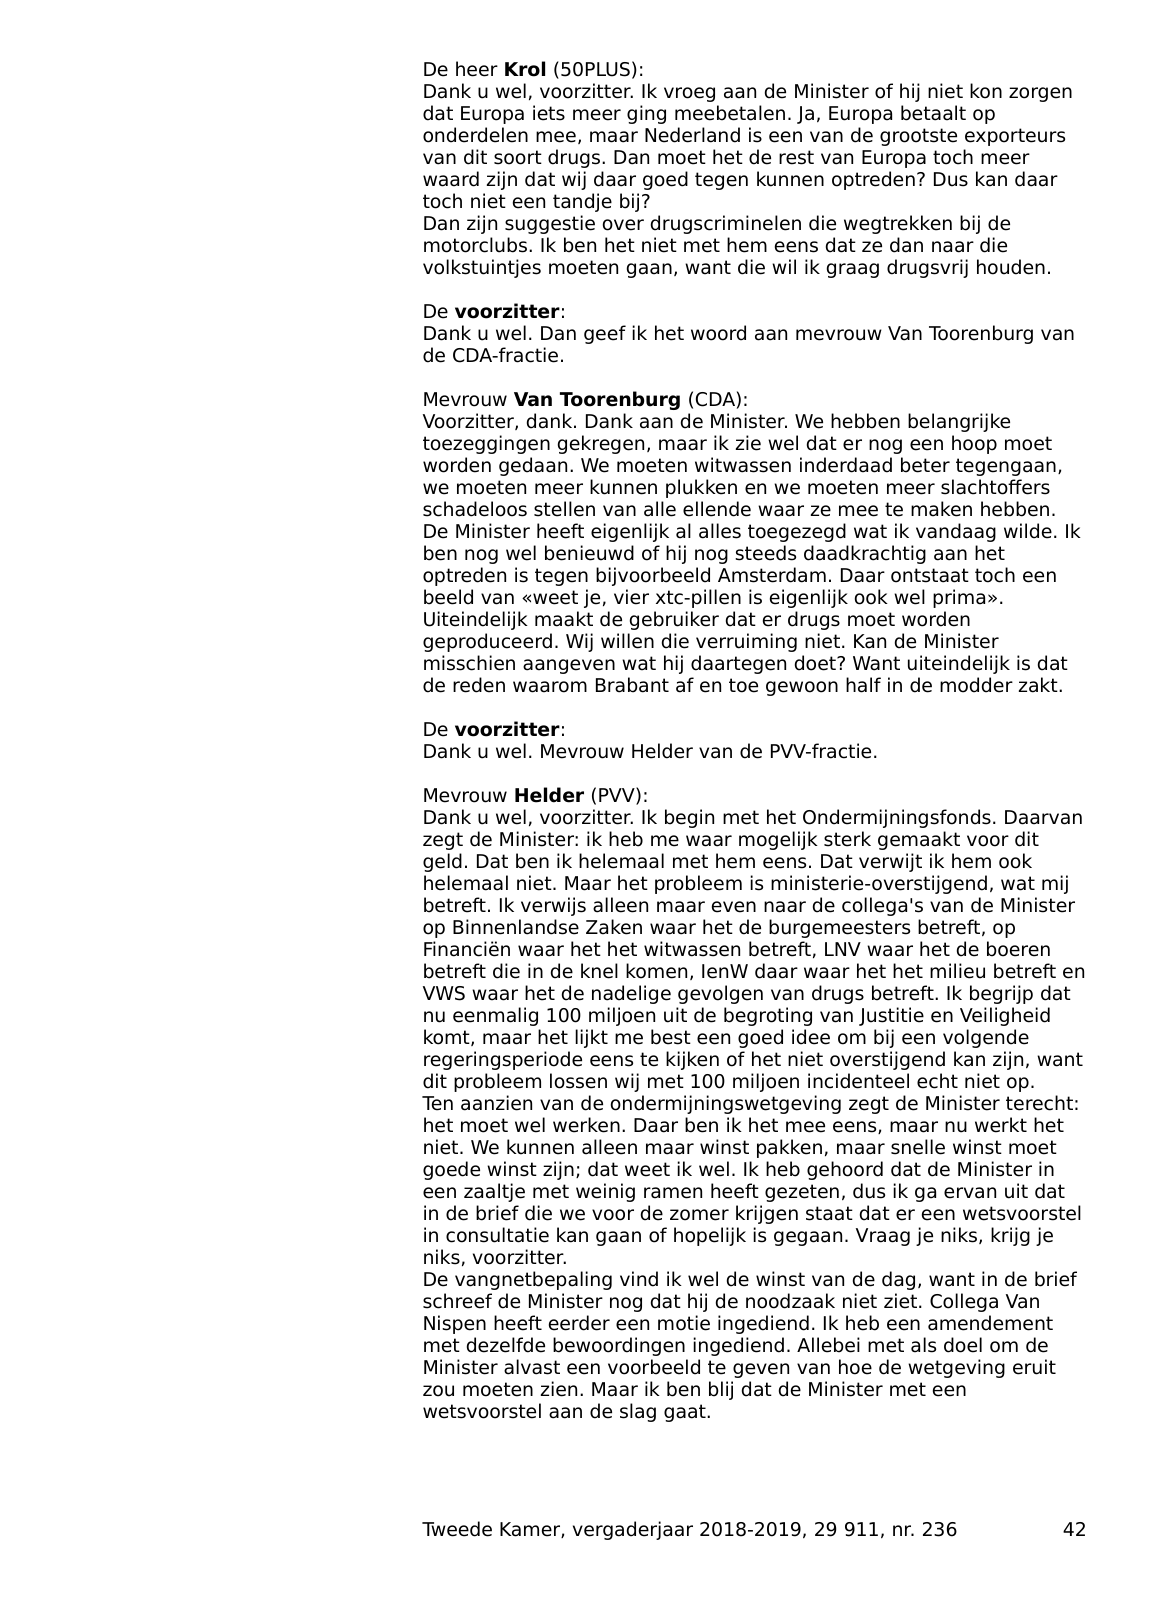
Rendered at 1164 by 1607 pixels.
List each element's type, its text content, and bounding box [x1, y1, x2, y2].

text De voorzitter: [422, 719, 1087, 741]
text Voorzitter, dank. Dank aan de Minister. We hebben belangrijke toezeggingen gekregen, maar ik zie wel dat er nog een hoop moet worden gedaan. We moeten witwassen inderdaad beter tegengaan, we moeten meer kunnen plukken en we moeten meer slachtoffers schadeloos stellen van alle ellende waar ze mee te maken hebben. [422, 411, 1087, 521]
text De heer Krol (50PLUS): [422, 59, 1087, 81]
text Mevrouw Van Toorenburg (CDA): [422, 389, 1087, 411]
text Dank u wel, voorzitter. Ik begin met het Ondermijningsfonds. Daarvan zegt de Minister: ik heb me waar mogelijk sterk gemaakt voor dit geld. Dat ben ik helemaal met hem eens. Dat verwijt ik hem ook helemaal niet. Maar het probleem is ministerie-overstijgend, wat mij betreft. Ik verwijs alleen maar even naar de collega's van de Minister op Binnenlandse Zaken waar het de burgemeesters betreft, op Financiën waar het het witwassen betreft, LNV waar het de boeren betreft die in de knel komen, IenW daar waar het het milieu betreft en VWS waar het de nadelige gevolgen van drugs betreft. Ik begrijp dat nu eenmalig 100 miljoen uit de begroting van Justitie en Veiligheid komt, maar het lijkt me best een goed idee om bij een volgende regeringsperiode eens te kijken of het niet overstijgend kan zijn, want dit probleem lossen wij met 100 miljoen incidenteel echt niet op. [422, 807, 1087, 1093]
text Dank u wel. Dan geef ik het woord aan mevrouw Van Toorenburg van de CDA-fractie. [422, 323, 1087, 367]
text Ten aanzien van de ondermijningswetgeving zegt de Minister terecht: het moet wel werken. Daar ben ik het mee eens, maar nu werkt het niet. We kunnen alleen maar winst pakken, maar snelle winst moet goede winst zijn; dat weet ik wel. Ik heb gehoord dat de Minister in een zaaltje met weinig ramen heeft gezeten, dus ik ga ervan uit dat in de brief die we voor de zomer krijgen staat dat er een wetsvoorstel in consultatie kan gaan of hopelijk is gegaan. Vraag je niks, krijg je niks, voorzitter. [422, 1093, 1087, 1269]
text De vangnetbepaling vind ik wel de winst van de dag, want in de brief schreef de Minister nog dat hij de noodzaak niet ziet. Collega Van Nispen heeft eerder een motie ingediend. Ik heb een amendement met dezelfde bewoordingen ingediend. Allebei met als doel om de Minister alvast een voorbeeld te geven van hoe de wetgeving eruit zou moeten zien. Maar ik ben blij dat de Minister met een wetsvoorstel aan de slag gaat. [422, 1269, 1087, 1423]
text De Minister heeft eigenlijk al alles toegezegd wat ik vandaag wilde. Ik ben nog wel benieuwd of hij nog steeds daadkrachtig aan het optreden is tegen bijvoorbeeld Amsterdam. Daar ontstaat toch een beeld van «weet je, vier xtc-pillen is eigenlijk ook wel prima». Uiteindelijk maakt de gebruiker dat er drugs moet worden geproduceerd. Wij willen die verruiming niet. Kan de Minister misschien aangeven wat hij daartegen doet? Want uiteindelijk is dat de reden waarom Brabant af en toe gewoon half in de modder zakt. [422, 521, 1087, 697]
text Mevrouw Helder (PVV): [422, 785, 1087, 807]
text Dan zijn suggestie over drugscriminelen die wegtrekken bij de motorclubs. Ik ben het niet met hem eens dat ze dan naar die volkstuintjes moeten gaan, want die wil ik graag drugsvrij houden. [422, 213, 1087, 279]
text Dank u wel. Mevrouw Helder van de PVV-fractie. [422, 741, 1087, 763]
text Dank u wel, voorzitter. Ik vroeg aan de Minister of hij niet kon zorgen dat Europa iets meer ging meebetalen. Ja, Europa betaalt op onderdelen mee, maar Nederland is een van de grootste exporteurs van dit soort drugs. Dan moet het de rest van Europa toch meer waard zijn dat wij daar goed tegen kunnen optreden? Dus kan daar toch niet een tandje bij? [422, 81, 1087, 213]
text De voorzitter: [422, 301, 1087, 323]
